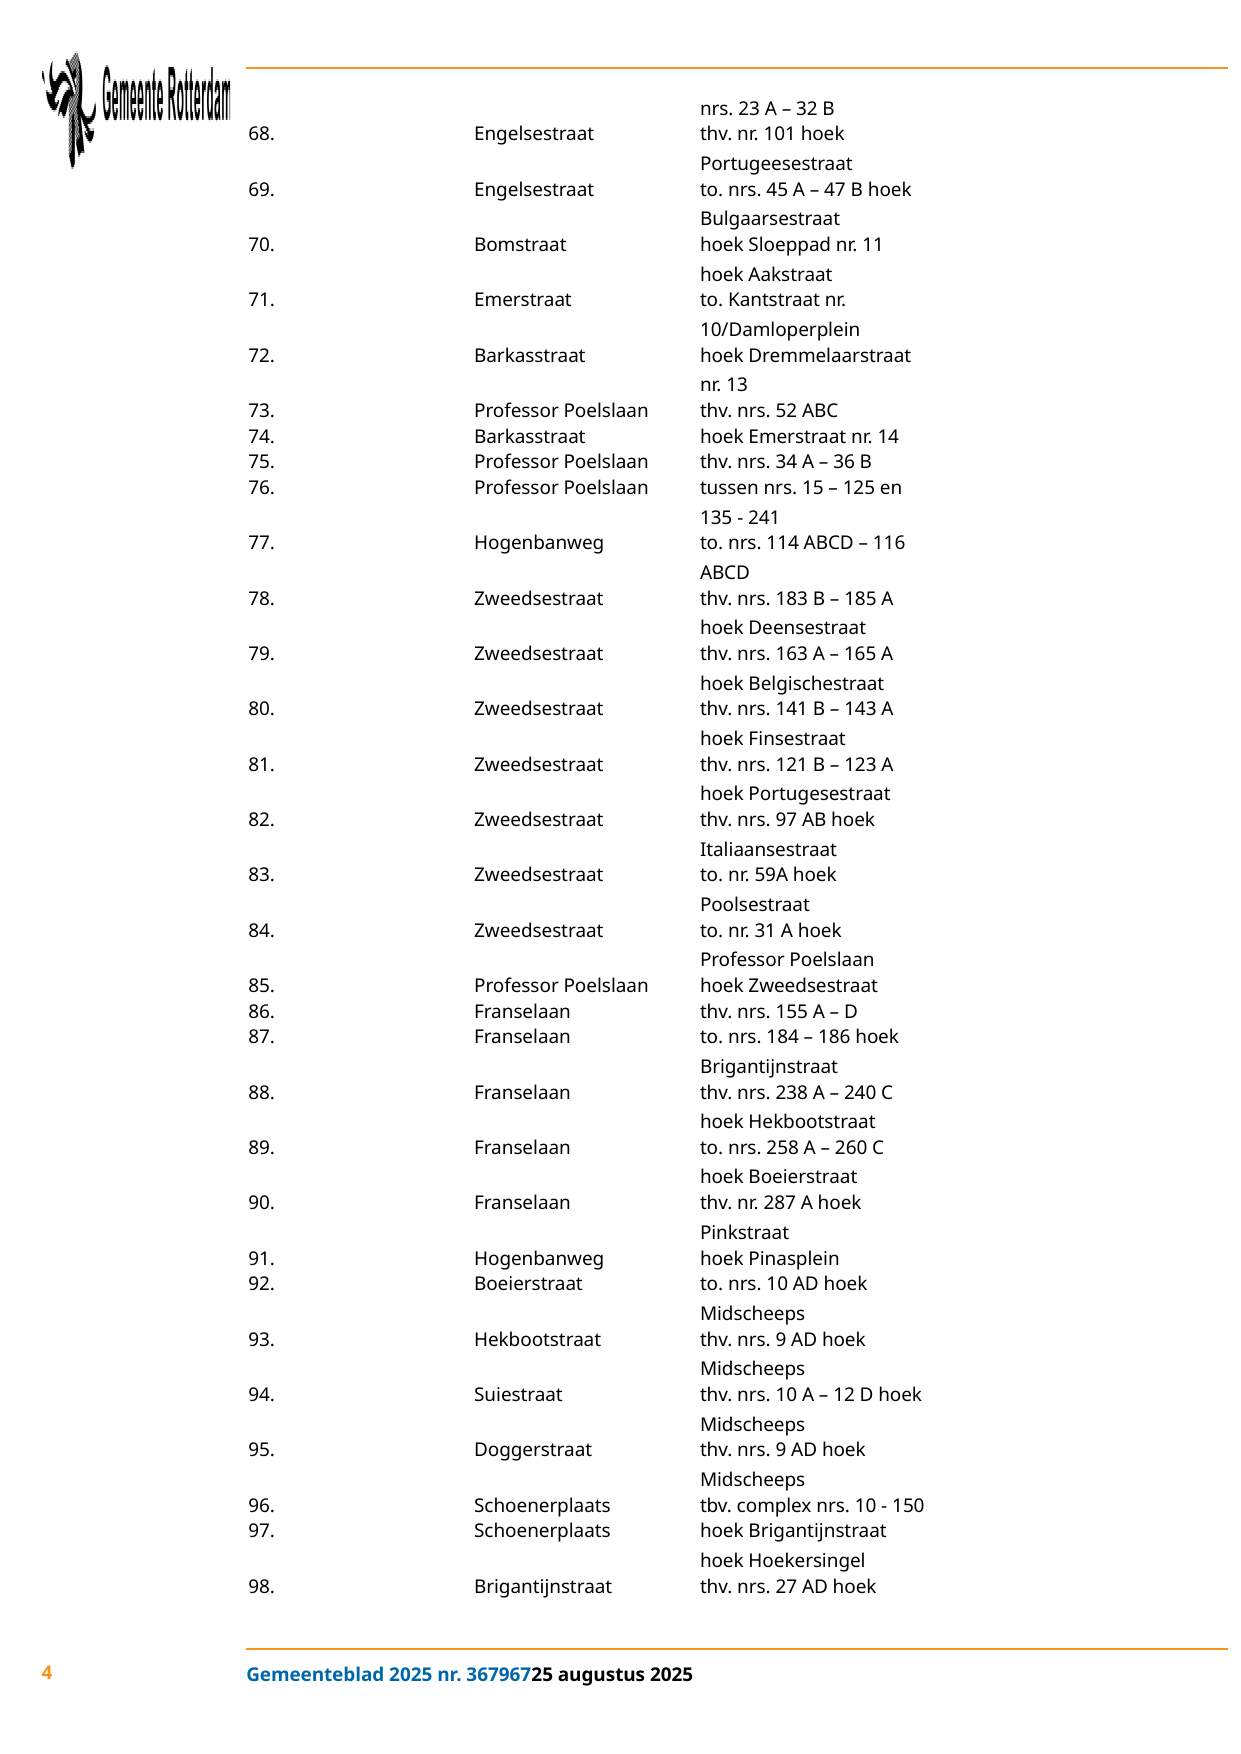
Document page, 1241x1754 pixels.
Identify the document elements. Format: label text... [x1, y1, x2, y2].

table_cell [926, 342, 1152, 397]
table_cell Hogenbanweg [474, 530, 700, 585]
table_cell [926, 806, 1152, 861]
table_cell 89. [248, 1134, 474, 1189]
table_cell [926, 1024, 1152, 1079]
table_cell [926, 449, 1152, 474]
table_cell 91. [248, 1245, 474, 1271]
table_cell [926, 917, 1152, 972]
table_cell thv. nrs. 141 B – 143 A hoek Finsestraat [700, 696, 926, 751]
table_cell to. nr. 31 A hoek Professor Poelslaan [700, 917, 926, 972]
table_cell to. nrs. 114 ABCD – 116 ABCD [700, 530, 926, 585]
table_cell [926, 1518, 1152, 1573]
table_cell 96. [248, 1492, 474, 1517]
table_cell 76. [248, 474, 474, 529]
table_cell [926, 286, 1152, 342]
table_cell 81. [248, 751, 474, 806]
table_cell 80. [248, 696, 474, 751]
table_cell tbv. complex nrs. 10 - 150 [700, 1492, 926, 1517]
table_cell 75. [248, 449, 474, 474]
table_cell [926, 1381, 1152, 1436]
table_cell Professor Poelslaan [474, 449, 700, 474]
table_cell [926, 1573, 1152, 1598]
table_cell Zweedsestraat [474, 917, 700, 972]
table_cell thv. nrs. 238 A – 240 C hoek Hekbootstraat [700, 1079, 926, 1134]
table_cell hoek Sloeppad nr. 11 hoek Aakstraat [700, 231, 926, 286]
table_cell Franselaan [474, 1190, 700, 1245]
table_cell Zweedsestraat [474, 861, 700, 917]
table_cell thv. nrs. 27 AD hoek [700, 1573, 926, 1598]
table_cell 79. [248, 640, 474, 696]
table_cell Suiestraat [474, 1381, 700, 1436]
table_cell Hekbootstraat [474, 1326, 700, 1381]
table_cell tussen nrs. 15 – 125 en 135 - 241 [700, 474, 926, 529]
table_cell [926, 176, 1152, 231]
table_cell hoek Emerstraat nr. 14 [700, 423, 926, 448]
picture [41, 47, 231, 172]
table_cell [248, 95, 474, 121]
table_cell thv. nrs. 34 A – 36 B [700, 449, 926, 474]
table_cell [926, 1134, 1152, 1189]
table_cell nrs. 23 A – 32 B [700, 95, 926, 121]
table_cell hoek Dremmelaarstraat nr. 13 [700, 342, 926, 397]
table_cell [926, 1271, 1152, 1326]
table_cell 97. [248, 1518, 474, 1573]
table_cell Zweedsestraat [474, 640, 700, 696]
table_cell 95. [248, 1436, 474, 1492]
table_cell [926, 1079, 1152, 1134]
table_cell thv. nrs. 9 AD hoek Midscheeps [700, 1326, 926, 1381]
table_cell 70. [248, 231, 474, 286]
table_cell thv. nrs. 163 A – 165 A hoek Belgischestraat [700, 640, 926, 696]
table_cell thv. nrs. 52 ABC [700, 397, 926, 423]
table_cell [926, 972, 1152, 998]
table_cell Zweedsestraat [474, 751, 700, 806]
table_cell [926, 751, 1152, 806]
table_cell to. Kantstraat nr. 10/Damloperplein [700, 286, 926, 342]
table_cell 94. [248, 1381, 474, 1436]
table_cell to. nr. 59A hoek Poolsestraat [700, 861, 926, 917]
table_cell [926, 585, 1152, 640]
table_cell 83. [248, 861, 474, 917]
table_cell thv. nrs. 183 B – 185 A hoek Deensestraat [700, 585, 926, 640]
table_cell Zweedsestraat [474, 696, 700, 751]
table_cell [926, 1326, 1152, 1381]
table_cell 85. [248, 972, 474, 998]
table_cell thv. nr. 287 A hoek Pinkstraat [700, 1190, 926, 1245]
table_cell Schoenerplaats [474, 1492, 700, 1517]
table_cell Boeierstraat [474, 1271, 700, 1326]
table_cell Barkasstraat [474, 342, 700, 397]
table_cell 71. [248, 286, 474, 342]
table_cell Engelsestraat [474, 121, 700, 176]
table_cell [926, 1245, 1152, 1271]
table_cell hoek Brigantijnstraat hoek Hoekersingel [700, 1518, 926, 1573]
table_cell 84. [248, 917, 474, 972]
table_cell 86. [248, 998, 474, 1023]
table_cell 92. [248, 1271, 474, 1326]
table_cell [474, 95, 700, 121]
table_cell Barkasstraat [474, 423, 700, 448]
table_cell hoek Zweedsestraat [700, 972, 926, 998]
table_cell Franselaan [474, 1079, 700, 1134]
table_cell to. nrs. 184 – 186 hoek Brigantijnstraat [700, 1024, 926, 1079]
table_cell [926, 998, 1152, 1023]
table_cell 73. [248, 397, 474, 423]
table_cell [926, 640, 1152, 696]
table_cell 72. [248, 342, 474, 397]
table_cell to. nrs. 10 AD hoek Midscheeps [700, 1271, 926, 1326]
table_cell Franselaan [474, 1024, 700, 1079]
table_cell [926, 397, 1152, 423]
table_cell thv. nrs. 9 AD hoek Midscheeps [700, 1436, 926, 1492]
table_cell [926, 1492, 1152, 1517]
table_cell 78. [248, 585, 474, 640]
table_cell [926, 231, 1152, 286]
table_cell [926, 423, 1152, 448]
table_cell [926, 474, 1152, 529]
table_cell 87. [248, 1024, 474, 1079]
table_cell thv. nrs. 10 A – 12 D hoek Midscheeps [700, 1381, 926, 1436]
table_cell thv. nrs. 155 A – D [700, 998, 926, 1023]
table_cell to. nrs. 258 A – 260 C hoek Boeierstraat [700, 1134, 926, 1189]
table_cell 90. [248, 1190, 474, 1245]
table_cell Zweedsestraat [474, 585, 700, 640]
table_cell [926, 121, 1152, 176]
table_cell 93. [248, 1326, 474, 1381]
table_cell Professor Poelslaan [474, 397, 700, 423]
table_cell [926, 696, 1152, 751]
table_cell Emerstraat [474, 286, 700, 342]
table_cell 98. [248, 1573, 474, 1598]
table_cell [926, 1436, 1152, 1492]
table_cell Schoenerplaats [474, 1518, 700, 1573]
table_cell Professor Poelslaan [474, 474, 700, 529]
table_cell thv. nrs. 121 B – 123 A hoek Portugesestraat [700, 751, 926, 806]
table_cell Franselaan [474, 998, 700, 1023]
table_cell to. nrs. 45 A – 47 B hoek Bulgaarsestraat [700, 176, 926, 231]
table_cell Franselaan [474, 1134, 700, 1189]
table_cell Brigantijnstraat [474, 1573, 700, 1598]
table_cell 68. [248, 121, 474, 176]
table_cell Engelsestraat [474, 176, 700, 231]
table_cell [926, 1190, 1152, 1245]
table_cell [926, 861, 1152, 917]
table_cell Hogenbanweg [474, 1245, 700, 1271]
table_cell Bomstraat [474, 231, 700, 286]
table_cell 69. [248, 176, 474, 231]
table_cell 88. [248, 1079, 474, 1134]
table_cell 77. [248, 530, 474, 585]
table_cell [926, 530, 1152, 585]
table_cell 82. [248, 806, 474, 861]
table_cell hoek Pinasplein [700, 1245, 926, 1271]
table_cell 74. [248, 423, 474, 448]
table_cell [926, 95, 1152, 121]
table_cell Professor Poelslaan [474, 972, 700, 998]
table_cell Doggerstraat [474, 1436, 700, 1492]
table_cell thv. nrs. 97 AB hoek Italiaansestraat [700, 806, 926, 861]
table_cell thv. nr. 101 hoek Portugeesestraat [700, 121, 926, 176]
table_cell Zweedsestraat [474, 806, 700, 861]
